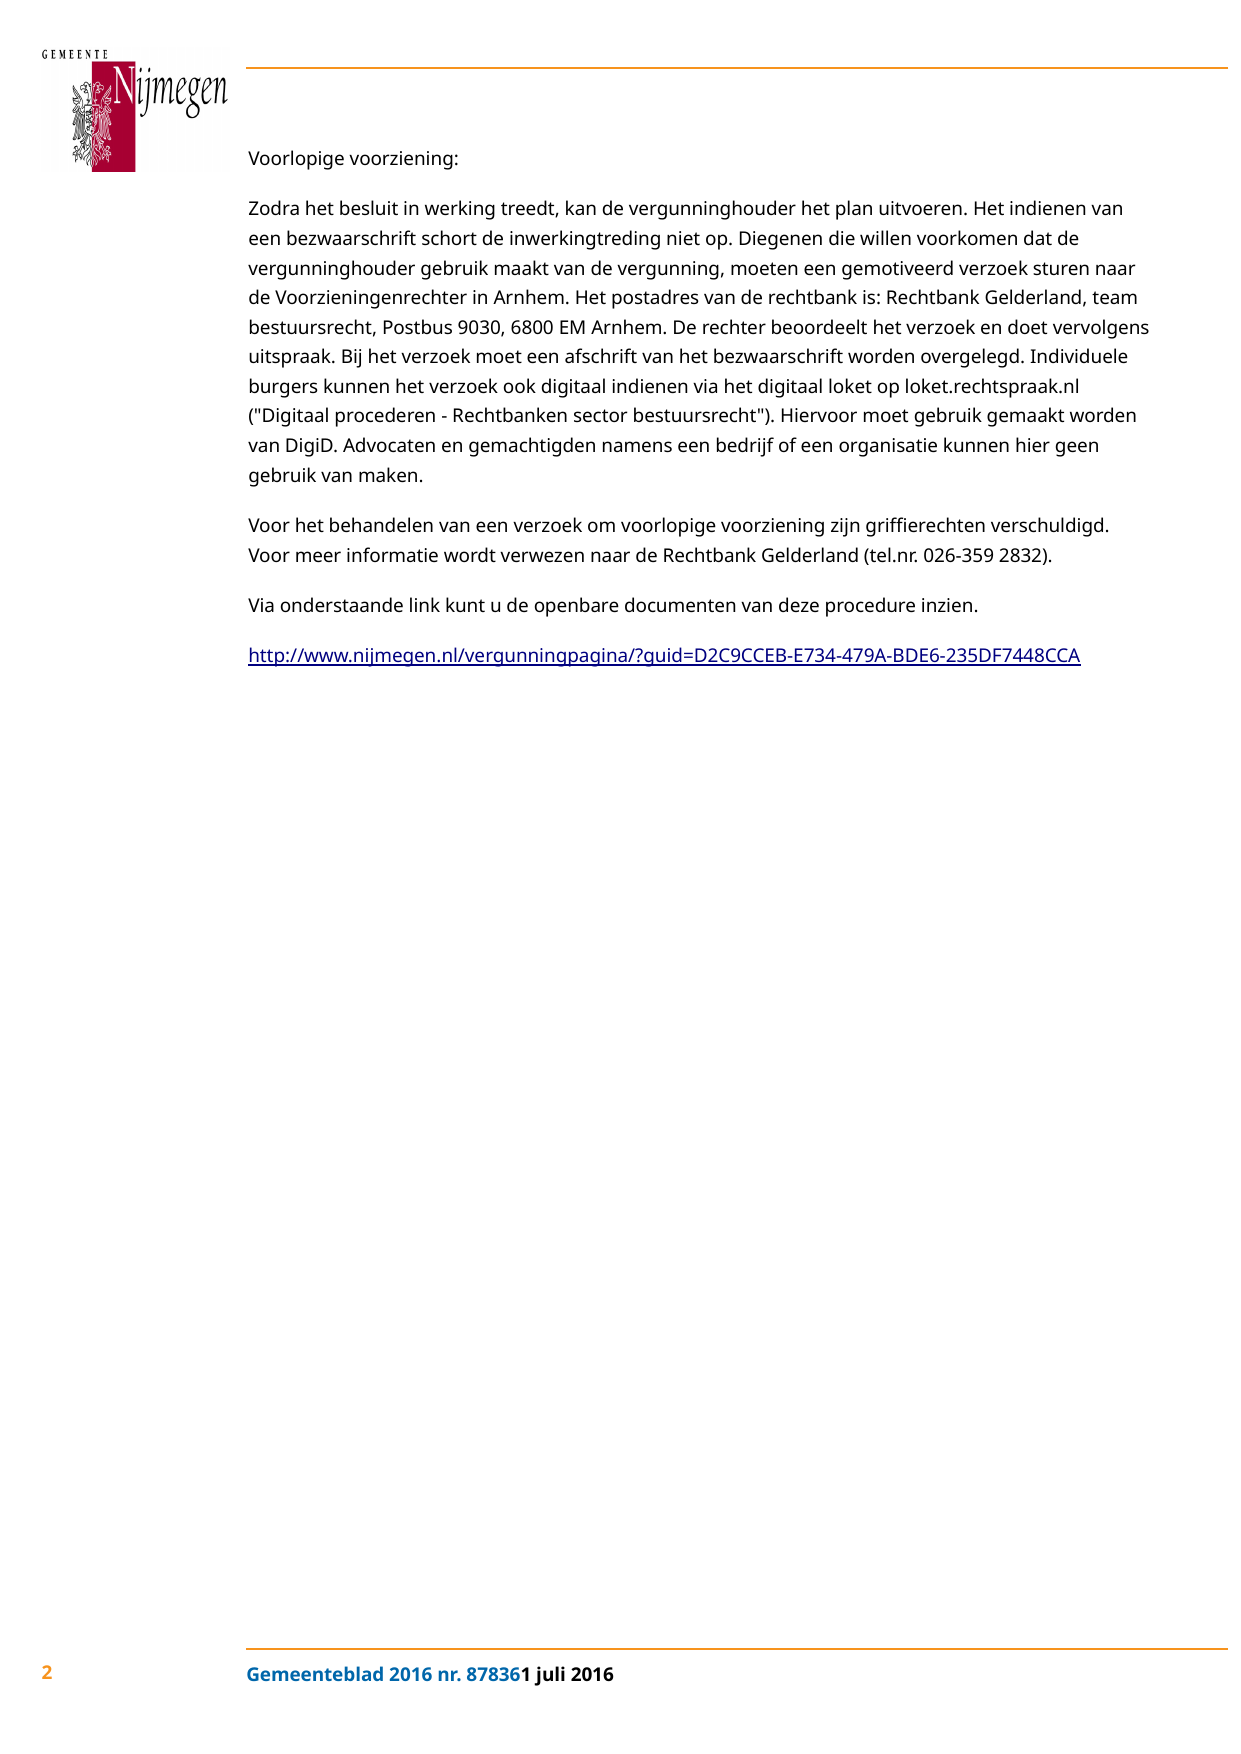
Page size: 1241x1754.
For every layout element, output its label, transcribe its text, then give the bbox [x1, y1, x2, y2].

text Zodra het besluit in werking treedt, kan de vergunninghouder het plan uitvoeren. Het indienen van een bezwaarschrift schort de inwerkingtreding niet op. Diegenen die willen voorkomen dat de vergunninghouder gebruik maakt van de vergunning, moeten een gemotiveerd verzoek sturen naar de Voorzieningenrechter in Arnhem. Het postadres van de rechtbank is: Rechtbank Gelderland, team bestuursrecht, Postbus 9030, 6800 EM Arnhem. De rechter beoordeelt het verzoek en doet vervolgens uitspraak. Bij het verzoek moet een afschrift van het bezwaarschrift worden overgelegd. Individuele burgers kunnen het verzoek ook digitaal indienen via het digitaal loket op loket.rechtspraak.nl ("Digitaal procederen - Rechtbanken sector bestuursrecht"). Hiervoor moet gebruik gemaakt worden van DigiD. Advocaten en gemachtigden namens een bedrijf of een organisatie kunnen hier geen gebruik van maken. [248, 196, 1152, 488]
picture [41, 47, 231, 172]
text http://www.nijmegen.nl/vergunningpagina/?guid=D2C9CCEB-E734-479A-BDE6-235DF7448CCA [248, 643, 1152, 668]
text Voorlopige voorziening: [248, 145, 1152, 171]
text Voor het behandelen van een verzoek om voorlopige voorziening zijn griffierechten verschuldigd. Voor meer informatie wordt verwezen naar de Rechtbank Gelderland (tel.nr. 026-359 2832). [248, 512, 1152, 568]
text Via onderstaande link kunt u de openbare documenten van deze procedure inzien. [248, 592, 1152, 618]
